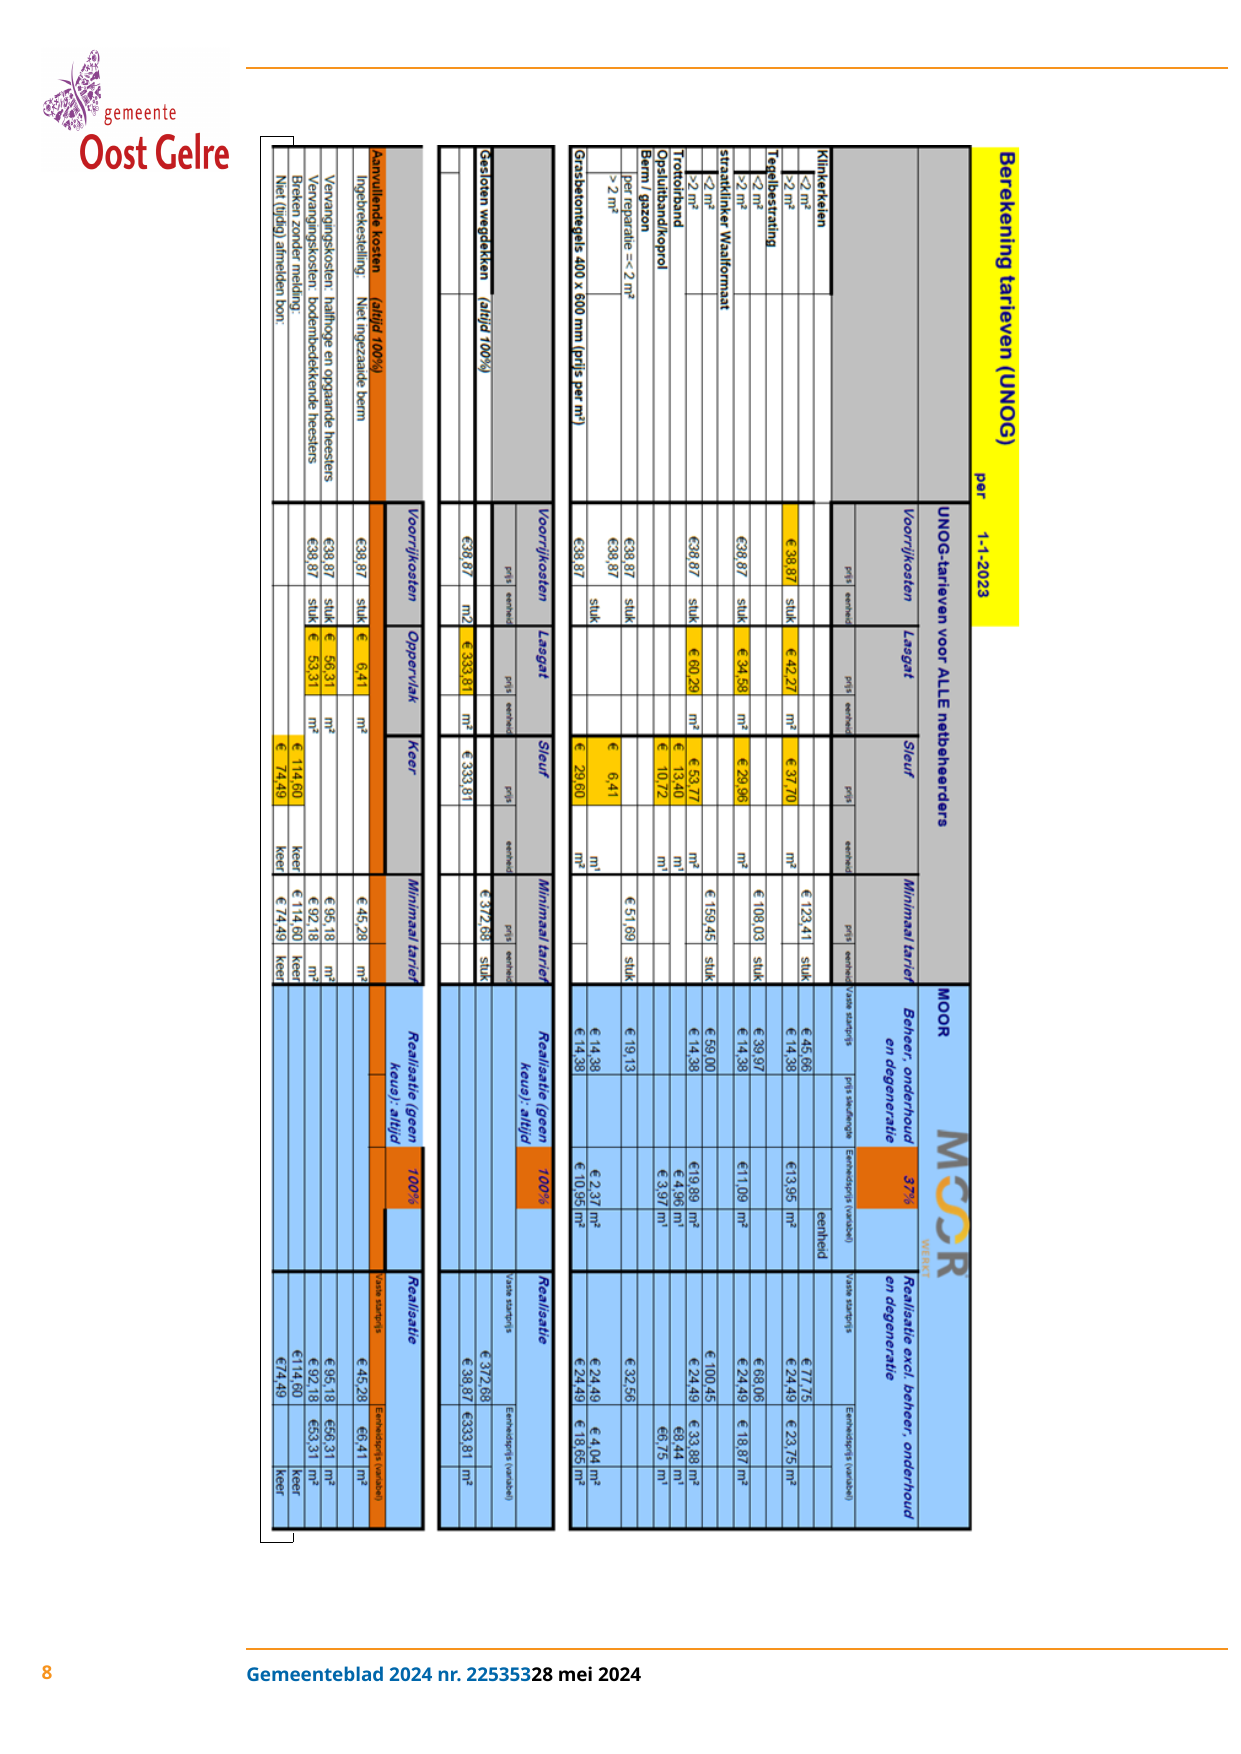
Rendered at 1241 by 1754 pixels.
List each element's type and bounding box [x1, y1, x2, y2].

picture [268, 145, 1020, 1533]
picture [41, 47, 231, 172]
